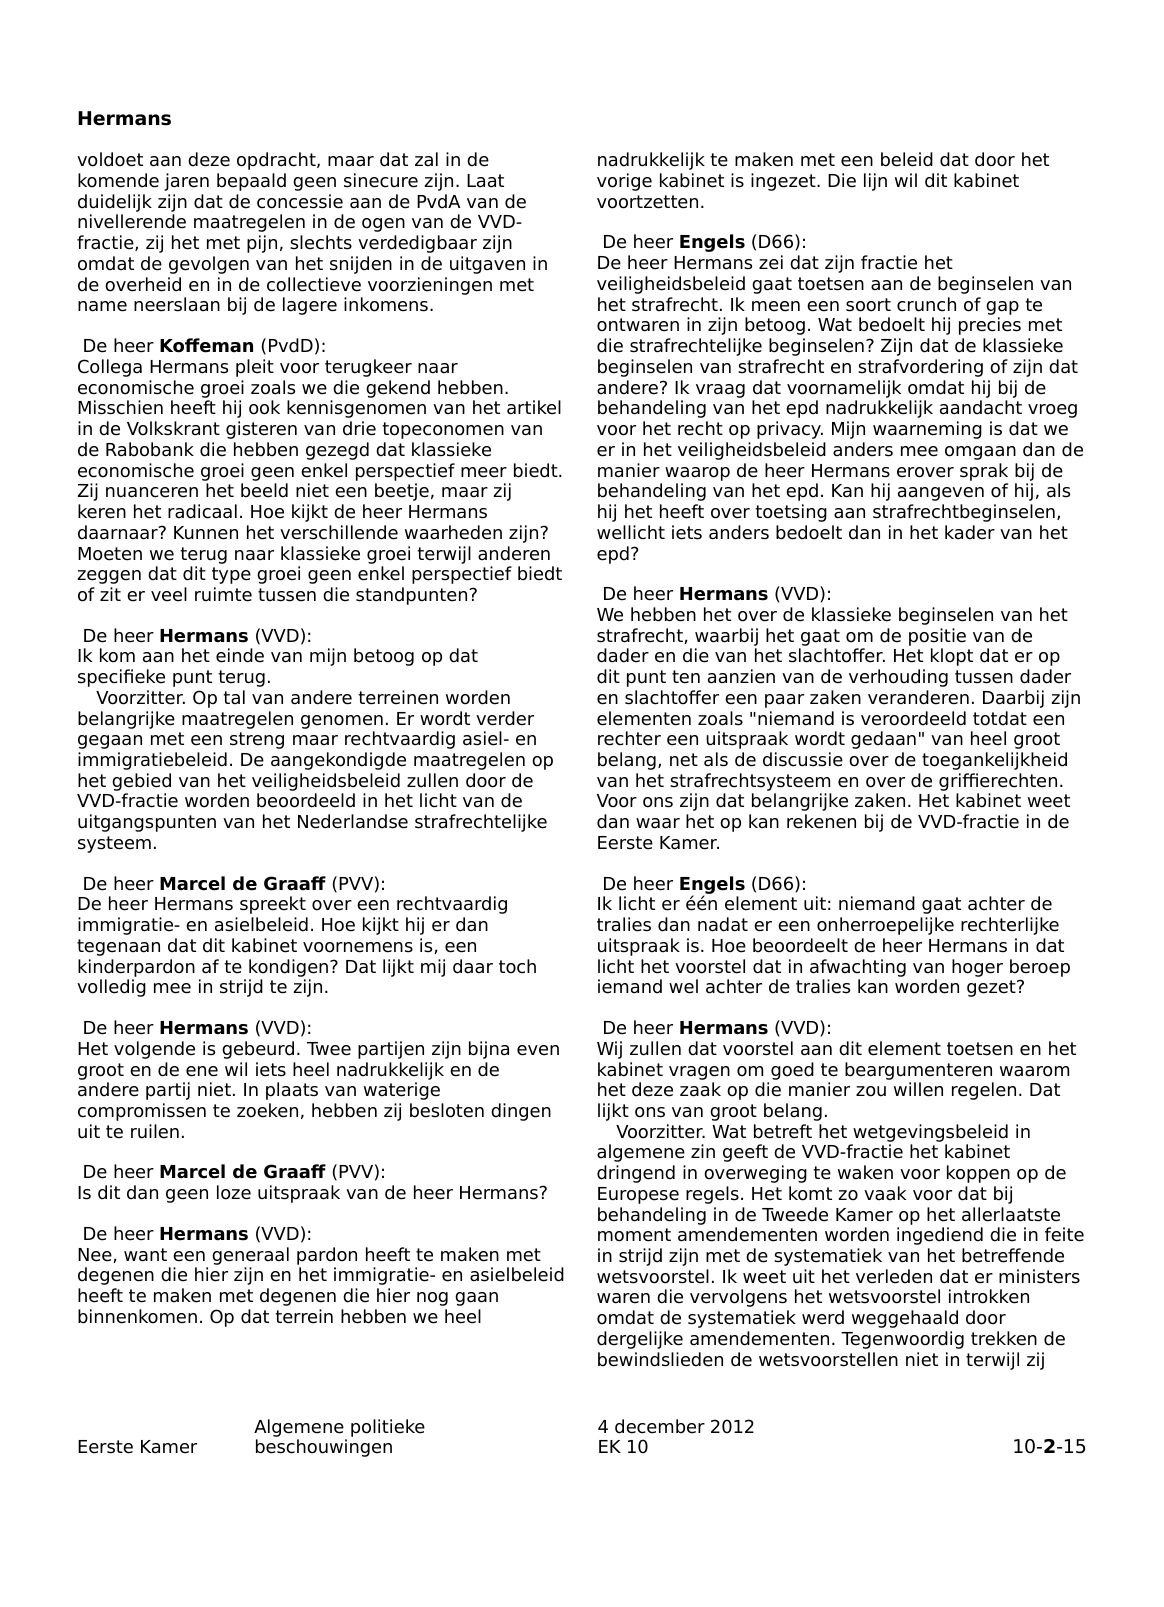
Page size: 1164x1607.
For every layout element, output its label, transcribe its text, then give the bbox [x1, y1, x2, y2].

text Nee, want een generaal pardon heeft te maken met degenen die hier zijn en het immigratie- en asielbeleid heeft te maken met degenen die hier nog gaan binnenkomen. Op dat terrein hebben we heel [77, 1244, 567, 1327]
text De heer Hermans spreekt over een rechtvaardig immigratie- en asielbeleid. Hoe kijkt hij er dan tegenaan dat dit kabinet voornemens is, een kinderpardon af te kondigen? Dat lijkt mij daar toch volledig mee in strijd te zijn. [77, 894, 567, 998]
text De heer Engels (D66): [596, 873, 1087, 894]
text Wij zullen dat voorstel aan dit element toetsen en het kabinet vragen om goed te beargumenteren waarom het deze zaak op die manier zou willen regelen. Dat lijkt ons van groot belang. [596, 1039, 1087, 1122]
text Voorzitter. Op tal van andere terreinen worden belangrijke maatregelen genomen. Er wordt verder gegaan met een streng maar rechtvaardig asiel- en immigratiebeleid. De aangekondigde maatregelen op het gebied van het veiligheidsbeleid zullen door de VVD-fractie worden beoordeeld in het licht van de uitgangspunten van het Nederlandse strafrechtelijke systeem. [77, 688, 567, 853]
text Ik kom aan het einde van mijn betoog op dat specifieke punt terug. [77, 646, 567, 688]
text De heer Koffeman (PvdD): [77, 336, 567, 357]
text Voorzitter. Wat betreft het wetgevingsbeleid in algemene zin geeft de VVD-fractie het kabinet dringend in overweging te waken voor koppen op de Europese regels. Het komt zo vaak voor dat bij behandeling in de Tweede Kamer op het allerlaatste moment amendementen worden ingediend die in feite in strijd zijn met de systematiek van het betreffende wetsvoorstel. Ik weet uit het verleden dat er ministers waren die vervolgens het wetsvoorstel introkken omdat de systematiek werd weggehaald door dergelijke amendementen. Tegenwoordig trekken de bewindslieden de wetsvoorstellen niet in terwijl zij [596, 1122, 1087, 1370]
text De heer Marcel de Graaff (PVV): [77, 1162, 567, 1183]
text Is dit dan geen loze uitspraak van de heer Hermans? [77, 1183, 567, 1204]
text De heer Hermans (VVD): [77, 626, 567, 646]
text nadrukkelijk te maken met een beleid dat door het vorige kabinet is ingezet. Die lijn wil dit kabinet voortzetten. [596, 150, 1087, 212]
text Collega Hermans pleit voor terugkeer naar economische groei zoals we die gekend hebben. Misschien heeft hij ook kennisgenomen van het artikel in de Volkskrant gisteren van drie topeconomen van de Rabobank die hebben gezegd dat klassieke economische groei geen enkel perspectief meer biedt. Zij nuanceren het beeld niet een beetje, maar zij keren het radicaal. Hoe kijkt de heer Hermans daarnaar? Kunnen het verschillende waarheden zijn? Moeten we terug naar klassieke groei terwijl anderen zeggen dat dit type groei geen enkel perspectief biedt of zit er veel ruimte tussen die standpunten? [77, 357, 567, 606]
text De heer Hermans (VVD): [77, 1018, 567, 1039]
text De heer Engels (D66): [596, 232, 1087, 253]
text voldoet aan deze opdracht, maar dat zal in de komende jaren bepaald geen sinecure zijn. Laat duidelijk zijn dat de concessie aan de PvdA van de nivellerende maatregelen in de ogen van de VVD-fractie, zij het met pijn, slechts verdedigbaar zijn omdat de gevolgen van het snijden in de uitgaven in de overheid en in de collectieve voorzieningen met name neerslaan bij de lagere inkomens. [77, 150, 567, 316]
text De heer Marcel de Graaff (PVV): [77, 873, 567, 894]
text De heer Hermans zei dat zijn fractie het veiligheidsbeleid gaat toetsen aan de beginselen van het strafrecht. Ik meen een soort crunch of gap te ontwaren in zijn betoog. Wat bedoelt hij precies met die strafrechtelijke beginselen? Zijn dat de klassieke beginselen van strafrecht en strafvordering of zijn dat andere? Ik vraag dat voornamelijk omdat hij bij de behandeling van het epd nadrukkelijk aandacht vroeg voor het recht op privacy. Mijn waarneming is dat we er in het veiligheidsbeleid anders mee omgaan dan de manier waarop de heer Hermans erover sprak bij de behandeling van het epd. Kan hij aangeven of hij, als hij het heeft over toetsing aan strafrechtbeginselen, wellicht iets anders bedoelt dan in het kader van het epd? [596, 253, 1087, 564]
text De heer Hermans (VVD): [596, 1018, 1087, 1039]
text We hebben het over de klassieke beginselen van het strafrecht, waarbij het gaat om de positie van de dader en die van het slachtoffer. Het klopt dat er op dit punt ten aanzien van de verhouding tussen dader en slachtoffer een paar zaken veranderen. Daarbij zijn elementen zoals "niemand is veroordeeld totdat een rechter een uitspraak wordt gedaan" van heel groot belang, net als de discussie over de toegankelijkheid van het strafrechtsysteem en over de griffierechten. Voor ons zijn dat belangrijke zaken. Het kabinet weet dan waar het op kan rekenen bij de VVD-fractie in de Eerste Kamer. [596, 605, 1087, 853]
text Ik licht er één element uit: niemand gaat achter de tralies dan nadat er een onherroepelijke rechterlijke uitspraak is. Hoe beoordeelt de heer Hermans in dat licht het voorstel dat in afwachting van hoger beroep iemand wel achter de tralies kan worden gezet? [596, 894, 1087, 998]
text Het volgende is gebeurd. Twee partijen zijn bijna even groot en de ene wil iets heel nadrukkelijk en de andere partij niet. In plaats van waterige compromissen te zoeken, hebben zij besloten dingen uit te ruilen. [77, 1039, 567, 1142]
text De heer Hermans (VVD): [596, 584, 1087, 605]
text De heer Hermans (VVD): [77, 1224, 567, 1244]
